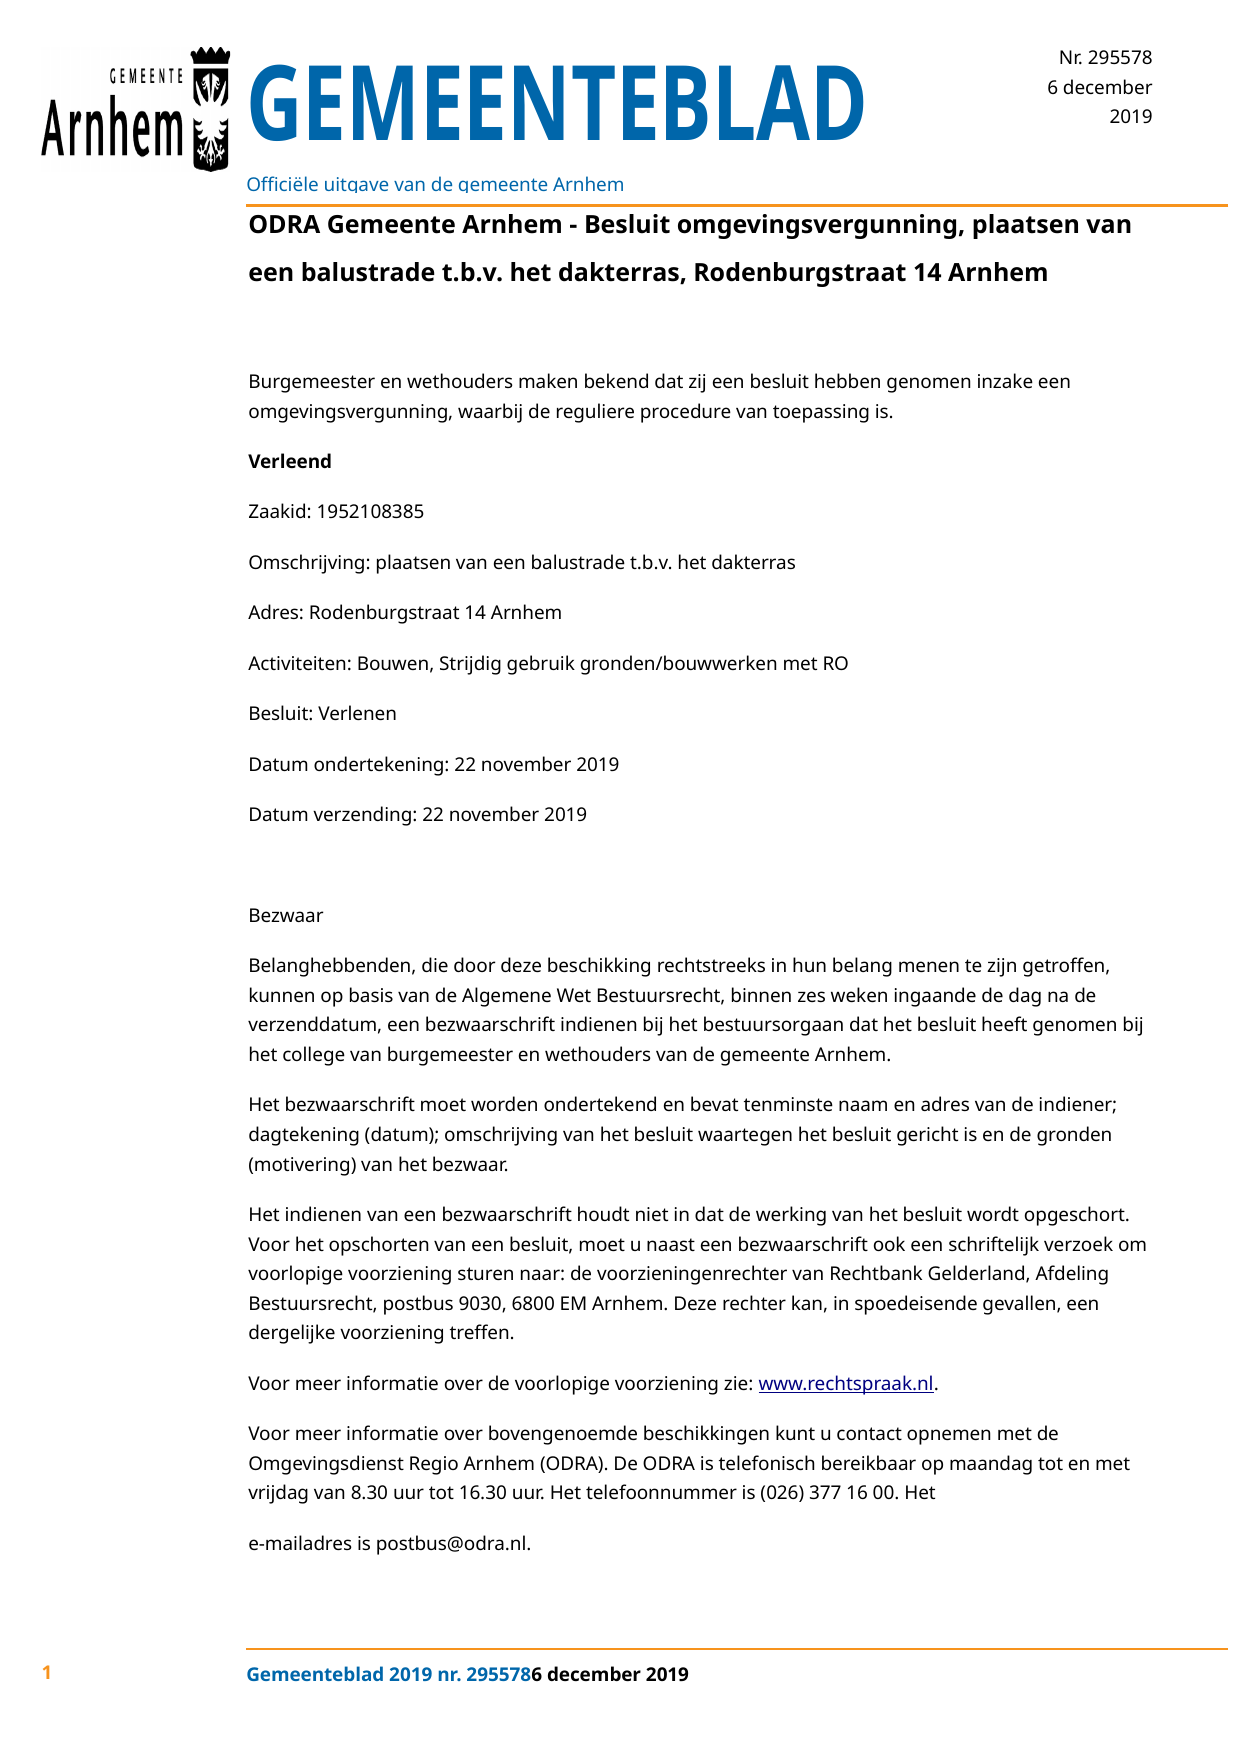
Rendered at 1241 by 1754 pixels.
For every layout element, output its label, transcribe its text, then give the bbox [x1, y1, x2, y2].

text Omschrijving: plaatsen van een balustrade t.b.v. het dakterras [248, 549, 1152, 575]
text Verleend [248, 448, 1152, 474]
text Zaakid: 1952108385 [248, 499, 1152, 524]
text Activiteiten: Bouwen, Strijdig gebruik gronden/bouwwerken met RO [248, 650, 1152, 676]
text Voor meer informatie over bovengenoemde beschikkingen kunt u contact opnemen met de Omgevingsdienst Regio Arnhem (ODRA). De ODRA is telefonisch bereikbaar op maandag tot en met vrijdag van 8.30 uur tot 16.30 uur. Het telefoonnummer is (026) 377 16 00. Het [248, 1420, 1152, 1505]
text e-mailadres is postbus@odra.nl. [248, 1530, 1152, 1556]
text ODRA Gemeente Arnhem - Besluit omgevingsvergunning, plaatsen van een balustrade t.b.v. het dakterras, Rodenburgstraat 14 Arnhem [248, 207, 1152, 288]
text Adres: Rodenburgstraat 14 Arnhem [248, 599, 1152, 625]
text Besluit: Verlenen [248, 700, 1152, 726]
text Belanghebbenden, die door deze beschikking rechtstreeks in hun belang menen te zijn getroffen, kunnen op basis van de Algemene Wet Bestuursrecht, binnen zes weken ingaande de dag na de verzenddatum, een bezwaarschrift indienen bij het bestuursorgaan dat het besluit heeft genomen bij het college van burgemeester en wethouders van de gemeente Arnhem. [248, 952, 1152, 1067]
text Het bezwaarschrift moet worden ondertekend en bevat tenminste naam en adres van de indiener; dagtekening (datum); omschrijving van het besluit waartegen het besluit gericht is en de gronden (motivering) van het bezwaar. [248, 1092, 1152, 1177]
text Voor meer informatie over de voorlopige voorziening zie: www.rechtspraak.nl. [248, 1370, 1152, 1396]
text Bezwaar [248, 902, 1152, 928]
text Datum verzending: 22 november 2019 [248, 801, 1152, 827]
picture [41, 47, 231, 172]
text Burgemeester en wethouders maken bekend dat zij een besluit hebben genomen inzake een omgevingsvergunning, waarbij de reguliere procedure van toepassing is. [248, 368, 1152, 424]
text Het indienen van een bezwaarschrift houdt niet in dat de werking van het besluit wordt opgeschort. Voor het opschorten van een besluit, moet u naast een bezwaarschrift ook een schriftelijk verzoek om voorlopige voorziening sturen naar: de voorzieningenrechter van Rechtbank Gelderland, Afdeling Bestuursrecht, postbus 9030, 6800 EM Arnhem. Deze rechter kan, in spoedeisende gevallen, een dergelijke voorziening treffen. [248, 1201, 1152, 1345]
text Datum ondertekening: 22 november 2019 [248, 751, 1152, 777]
